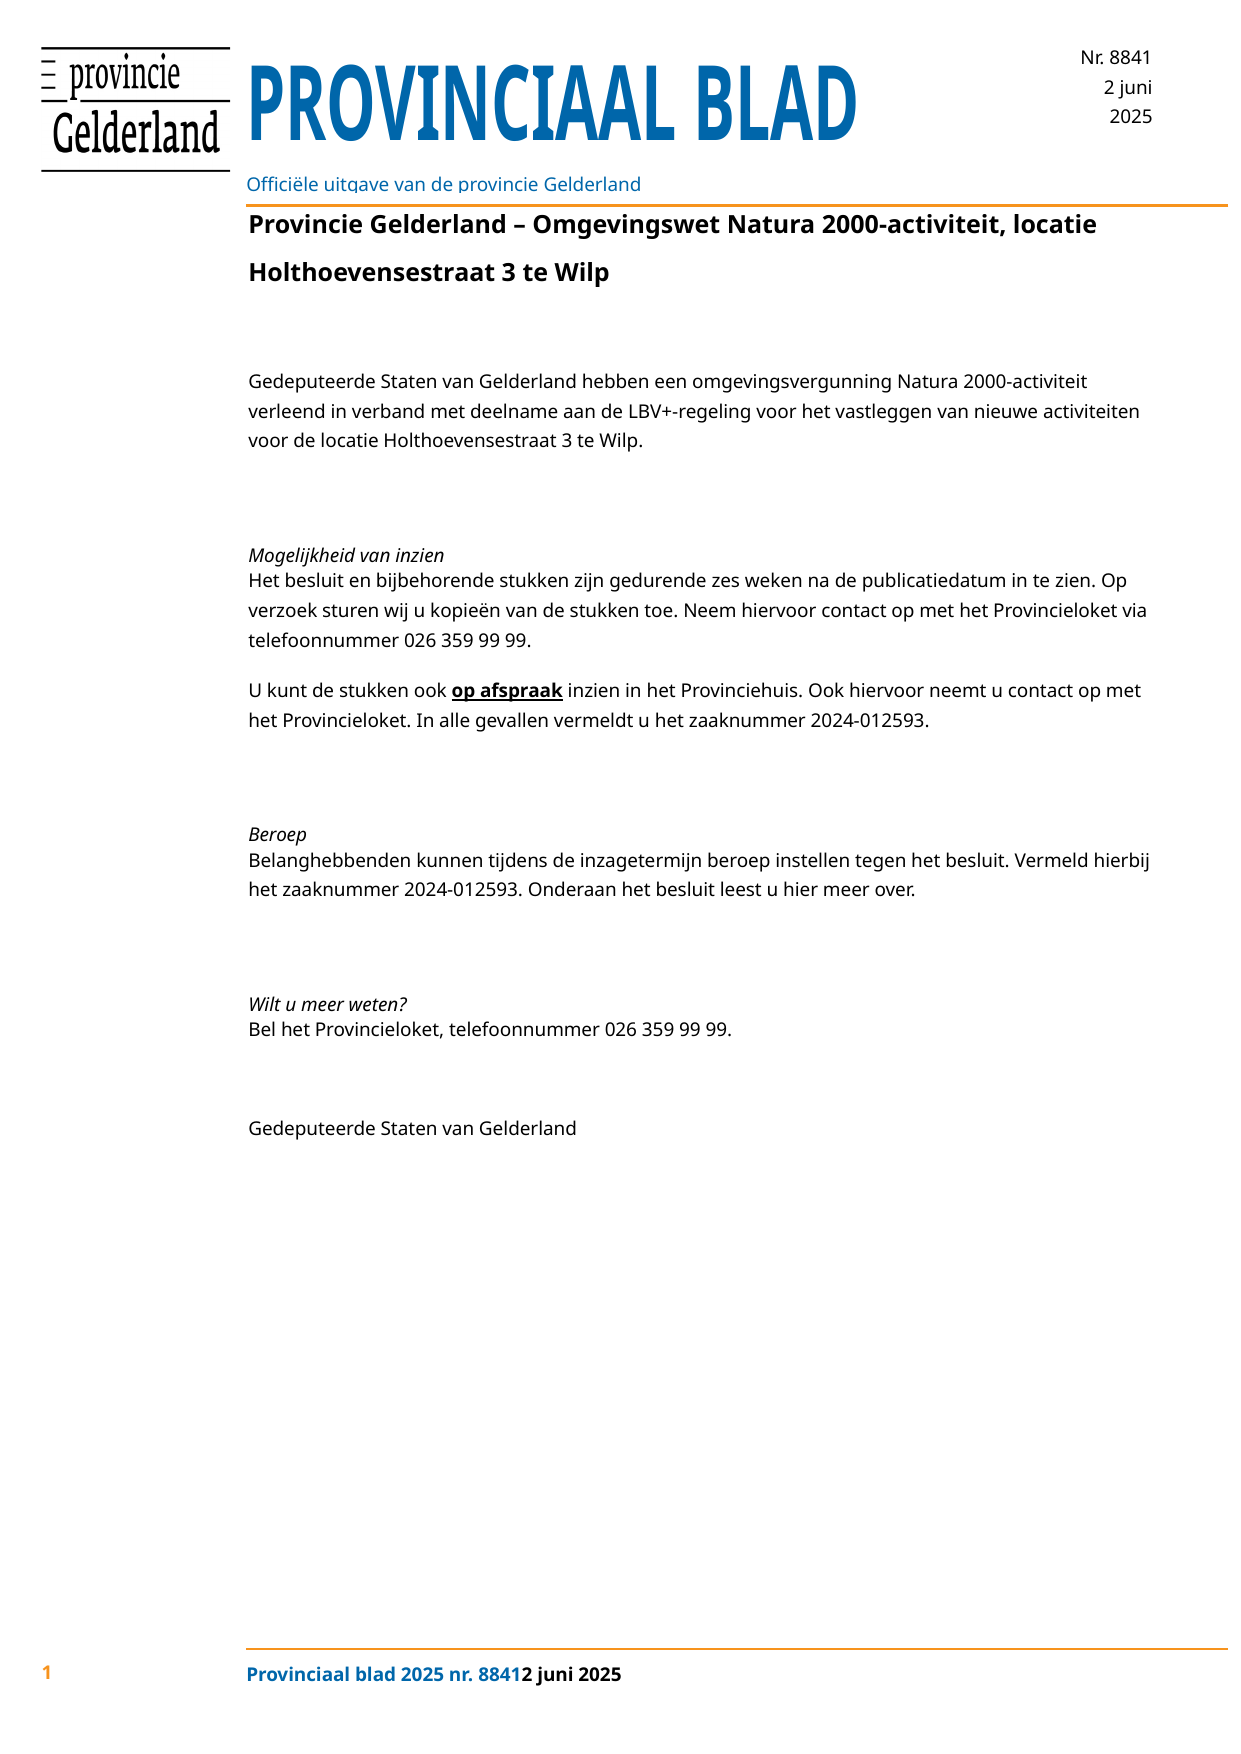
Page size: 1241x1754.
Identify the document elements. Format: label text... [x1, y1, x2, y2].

text Gedeputeerde Staten van Gelderland hebben een omgevingsvergunning Natura 2000-activiteit verleend in verband met deelname aan de LBV+-regeling voor het vastleggen van nieuwe activiteiten voor de locatie Holthoevensestraat 3 te Wilp. [248, 368, 1152, 453]
text Het besluit en bijbehorende stukken zijn gedurende zes weken na de publicatiedatum in te zien. Op verzoek sturen wij u kopieën van de stukken toe. Neem hiervoor contact op met het Provincieloket via telefoonnummer 026 359 99 99. [248, 568, 1152, 652]
text Mogelijkheid van inzien [248, 542, 1152, 568]
text Provincie Gelderland – Omgevingswet Natura 2000-activiteit, locatie Holthoevensestraat 3 te Wilp [248, 207, 1152, 288]
text Gedeputeerde Staten van Gelderland [248, 1115, 1152, 1141]
text Wilt u meer weten? [248, 991, 1152, 1017]
text Belanghebbenden kunnen tijdens de inzagetermijn beroep instellen tegen het besluit. Vermeld hierbij het zaaknummer 2024-012593. Onderaan het besluit leest u hier meer over. [248, 847, 1152, 902]
text Bel het Provincieloket, telefoonnummer 026 359 99 99. [248, 1017, 1152, 1042]
picture [41, 47, 231, 172]
text Beroep [248, 821, 1152, 847]
text U kunt de stukken ook op afspraak inzien in het Provinciehuis. Ook hiervoor neemt u contact op met het Provincieloket. In alle gevallen vermeldt u het zaaknummer 2024-012593. [248, 677, 1152, 732]
